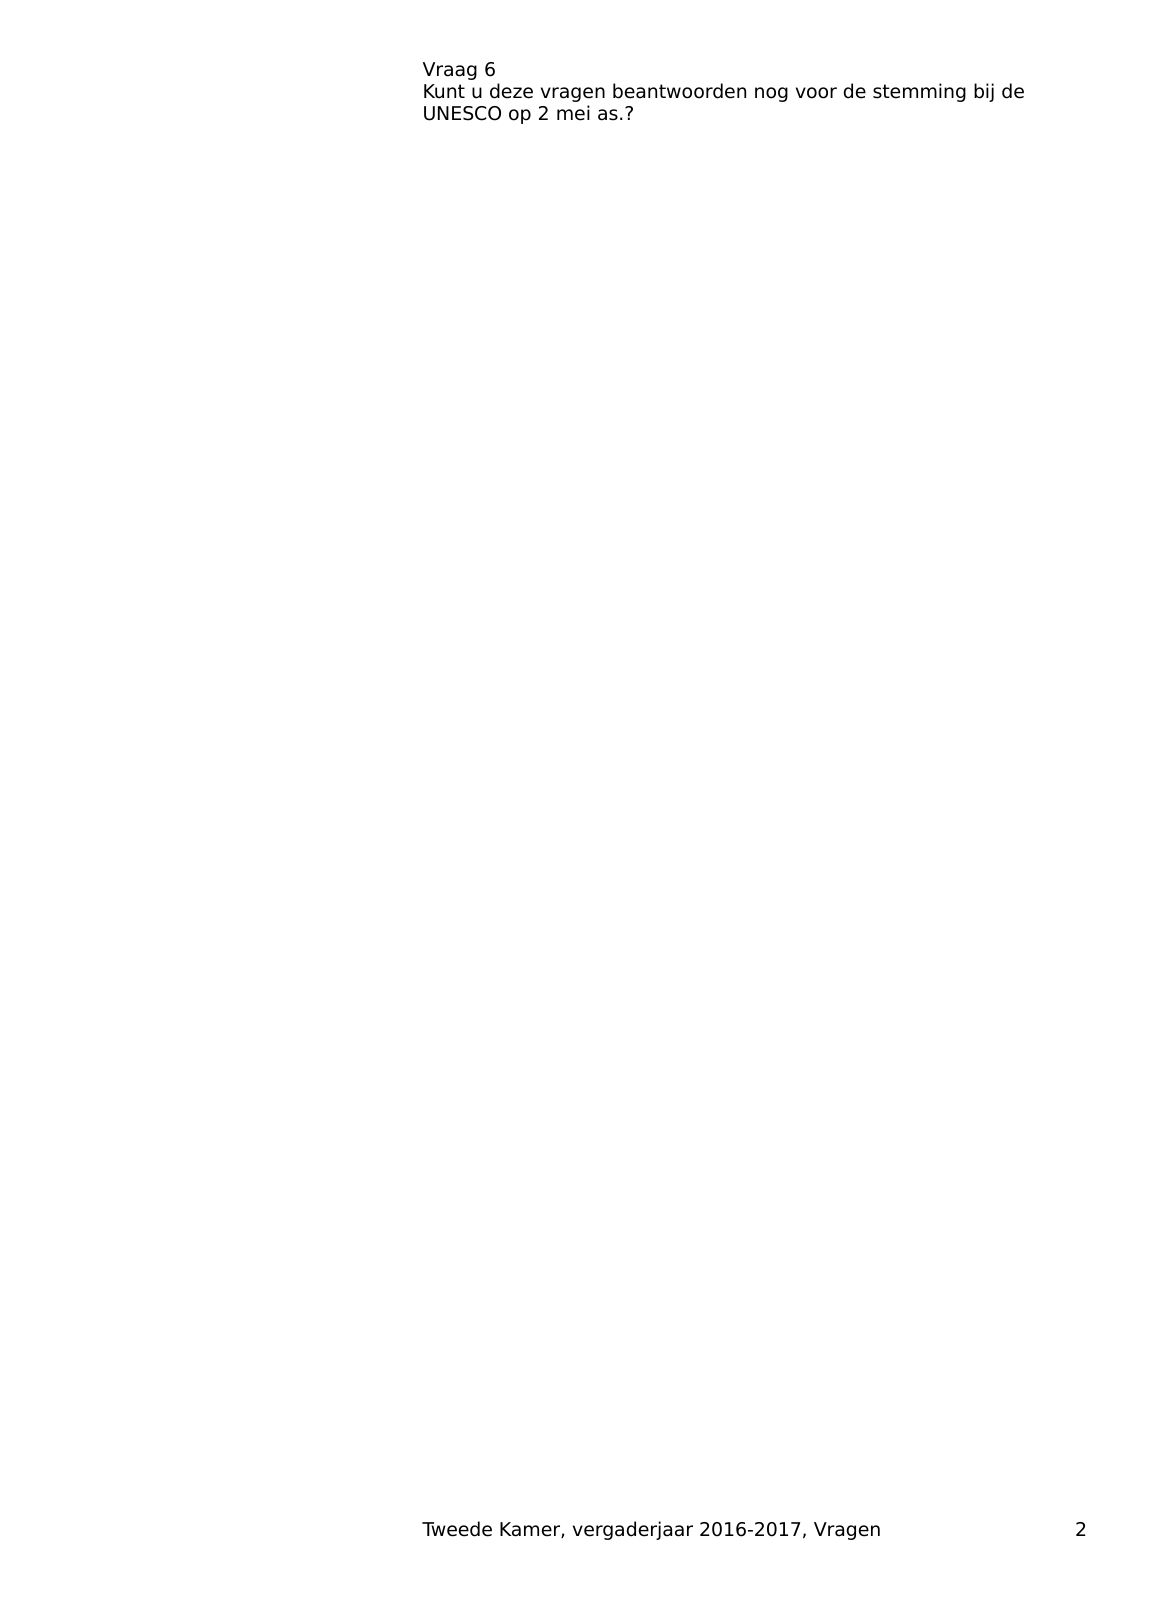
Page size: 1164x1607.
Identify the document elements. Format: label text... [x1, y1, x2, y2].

text Vraag 6 [422, 59, 1087, 81]
text Kunt u deze vragen beantwoorden nog voor de stemming bij de UNESCO op 2 mei as.? [422, 81, 1087, 125]
